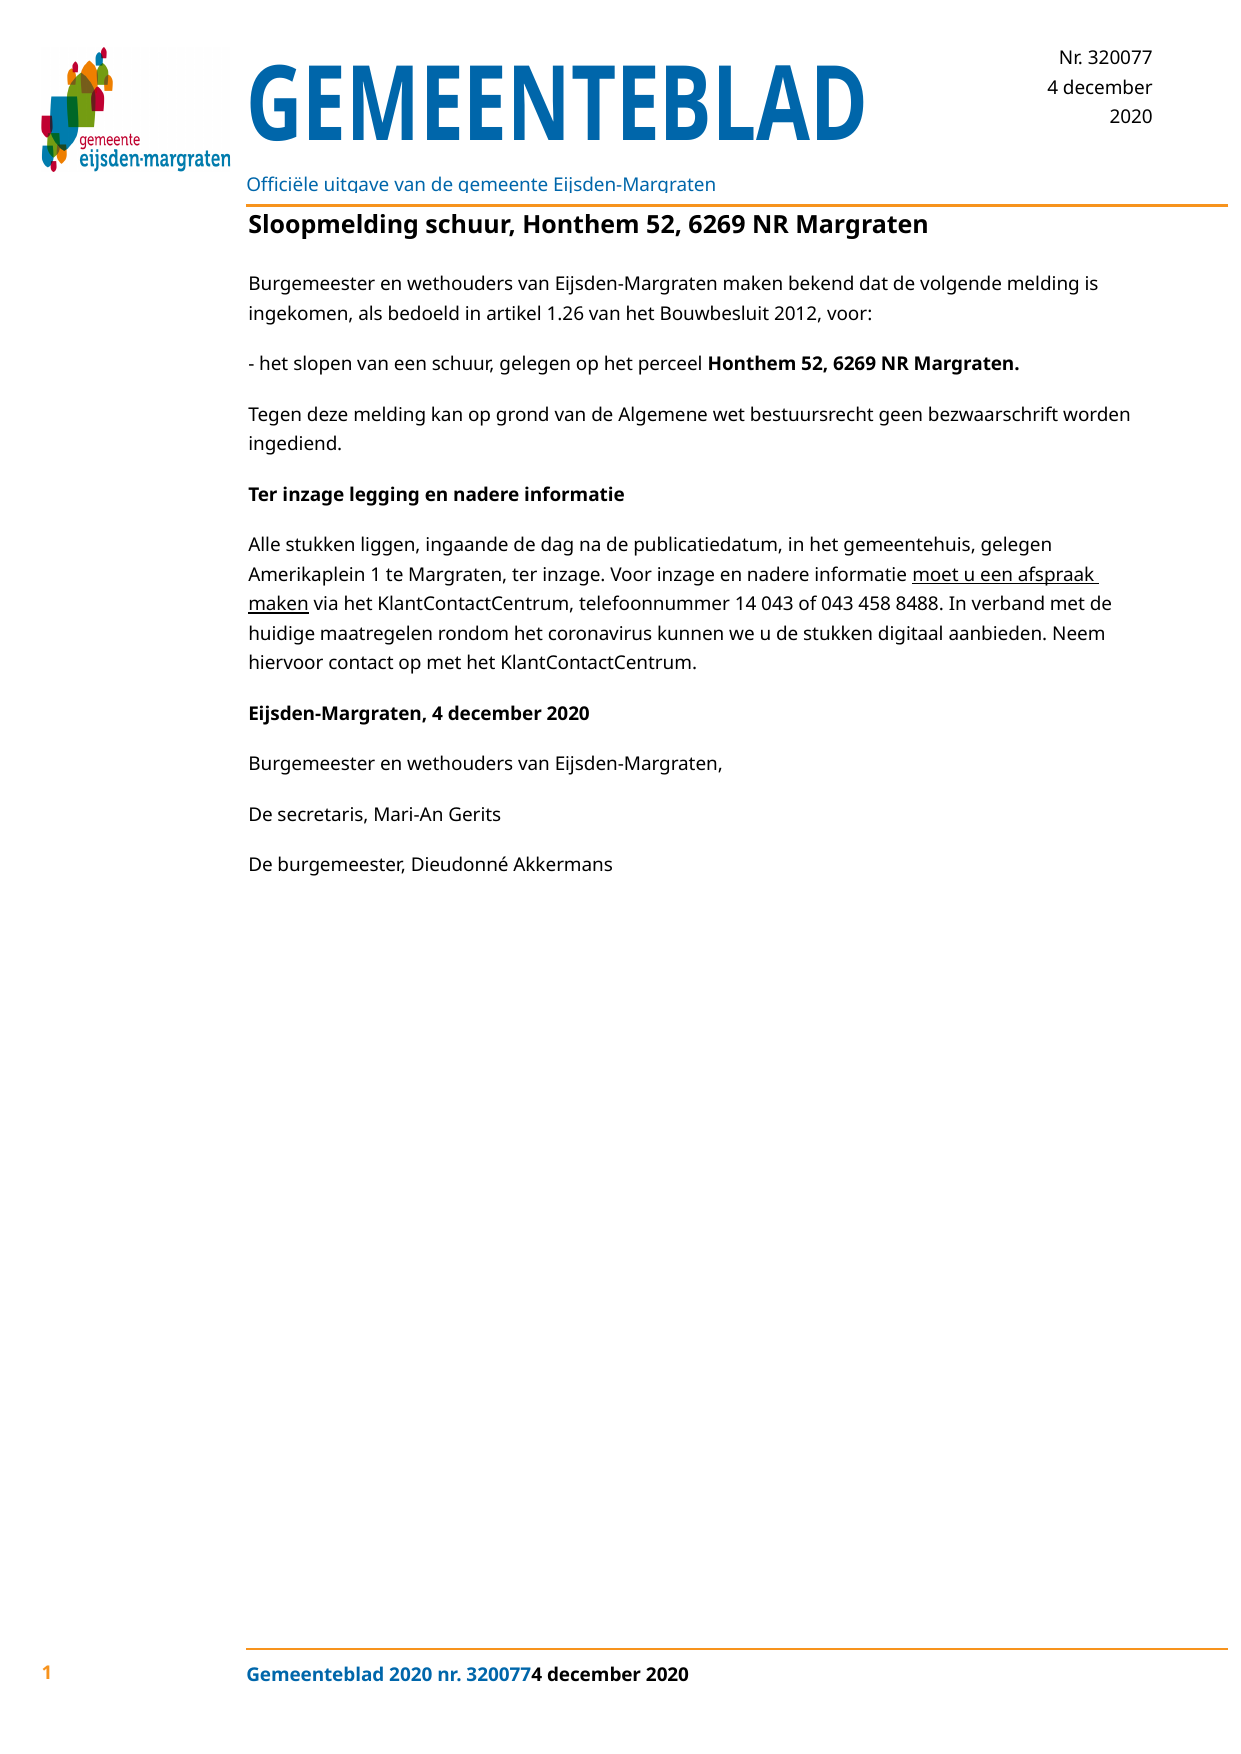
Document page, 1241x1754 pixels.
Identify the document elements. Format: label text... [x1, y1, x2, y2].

text Alle stukken liggen, ingaande de dag na de publicatiedatum, in het gemeentehuis, gelegen Amerikaplein 1 te Margraten, ter inzage. Voor inzage en nadere informatie moet u een afspraak maken via het KlantContactCentrum, telefoonnummer 14 043 of 043 458 8488. In verband met de huidige maatregelen rondom het coronavirus kunnen we u de stukken digitaal aanbieden. Neem hiervoor contact op met het KlantContactCentrum. [248, 531, 1152, 675]
text Burgemeester en wethouders van Eijsden-Margraten, [248, 750, 1152, 776]
text De burgemeester, Dieudonné Akkermans [248, 851, 1152, 877]
picture [41, 47, 231, 172]
text Burgemeester en wethouders van Eijsden-Margraten maken bekend dat de volgende melding is ingekomen, als bedoeld in artikel 1.26 van het Bouwbesluit 2012, voor: [248, 270, 1152, 326]
text - het slopen van een schuur, gelegen op het perceel Honthem 52, 6269 NR Margraten. [248, 350, 1152, 376]
text Eijsden-Margraten, 4 december 2020 [248, 700, 1152, 726]
text Ter inzage legging en nadere informatie [248, 481, 1152, 506]
text De secretaris, Mari-An Gerits [248, 801, 1152, 826]
text Sloopmelding schuur, Honthem 52, 6269 NR Margraten [248, 207, 1152, 241]
text Tegen deze melding kan op grond van de Algemene wet bestuursrecht geen bezwaarschrift worden ingediend. [248, 401, 1152, 456]
